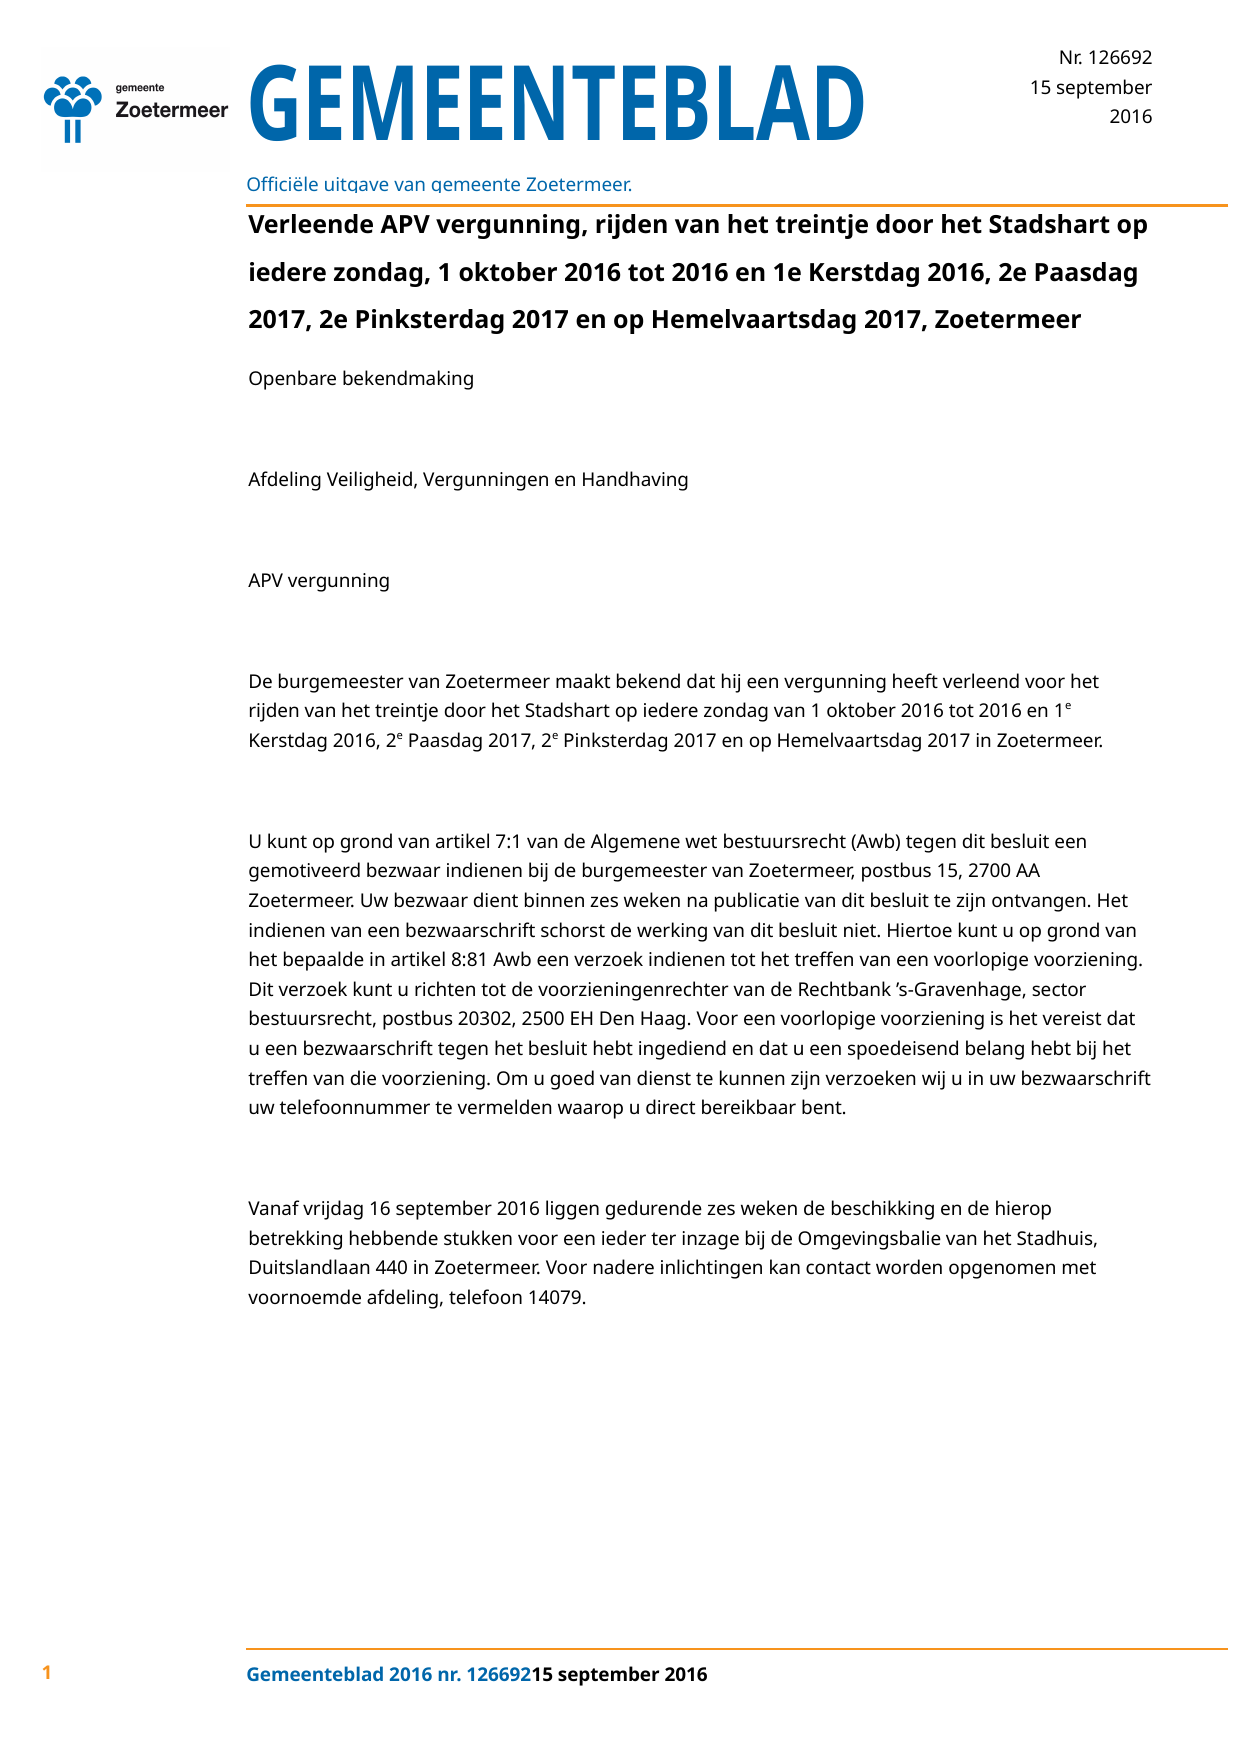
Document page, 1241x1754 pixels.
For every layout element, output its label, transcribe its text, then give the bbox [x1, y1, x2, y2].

text APV vergunning [248, 567, 1152, 593]
text De burgemeester van Zoetermeer maakt bekend dat hij een vergunning heeft verleend voor het rijden van het treintje door het Stadshart op iedere zondag van 1 oktober 2016 tot 2016 en 1e Kerstdag 2016, 2e Paasdag 2017, 2e Pinksterdag 2017 en op Hemelvaartsdag 2017 in Zoetermeer. [248, 668, 1152, 753]
text Afdeling Veiligheid, Vergunningen en Handhaving [248, 466, 1152, 492]
picture [41, 47, 231, 172]
text Vanaf vrijdag 16 september 2016 liggen gedurende zes weken de beschikking en de hierop betrekking hebbende stukken voor een ieder ter inzage bij de Omgevingsbalie van het Stadhuis, Duitslandlaan 440 in Zoetermeer. Voor nadere inlichtingen kan contact worden opgenomen met voornoemde afdeling, telefoon 14079. [248, 1195, 1152, 1309]
text Openbare bekendmaking [248, 366, 1152, 391]
text U kunt op grond van artikel 7:1 van de Algemene wet bestuursrecht (Awb) tegen dit besluit een gemotiveerd bezwaar indienen bij de burgemeester van Zoetermeer, postbus 15, 2700 AA Zoetermeer. Uw bezwaar dient binnen zes weken na publicatie van dit besluit te zijn ontvangen. Het indienen van een bezwaarschrift schorst de werking van dit besluit niet. Hiertoe kunt u op grond van het bepaalde in artikel 8:81 Awb een verzoek indienen tot het treffen van een voorlopige voorziening. Dit verzoek kunt u richten tot de voorzieningenrechter van de Rechtbank ’s-Gravenhage, sector bestuursrecht, postbus 20302, 2500 EH Den Haag. Voor een voorlopige voorziening is het vereist dat u een bezwaarschrift tegen het besluit hebt ingediend en dat u een spoedeisend belang hebt bij het treffen van die voorziening. Om u goed van dienst te kunnen zijn verzoeken wij u in uw bezwaarschrift uw telefoonnummer te vermelden waarop u direct bereikbaar bent. [248, 828, 1152, 1120]
text Verleende APV vergunning, rijden van het treintje door het Stadshart op iedere zondag, 1 oktober 2016 tot 2016 en 1e Kerstdag 2016, 2e Paasdag 2017, 2e Pinksterdag 2017 en op Hemelvaartsdag 2017, Zoetermeer [248, 207, 1152, 336]
